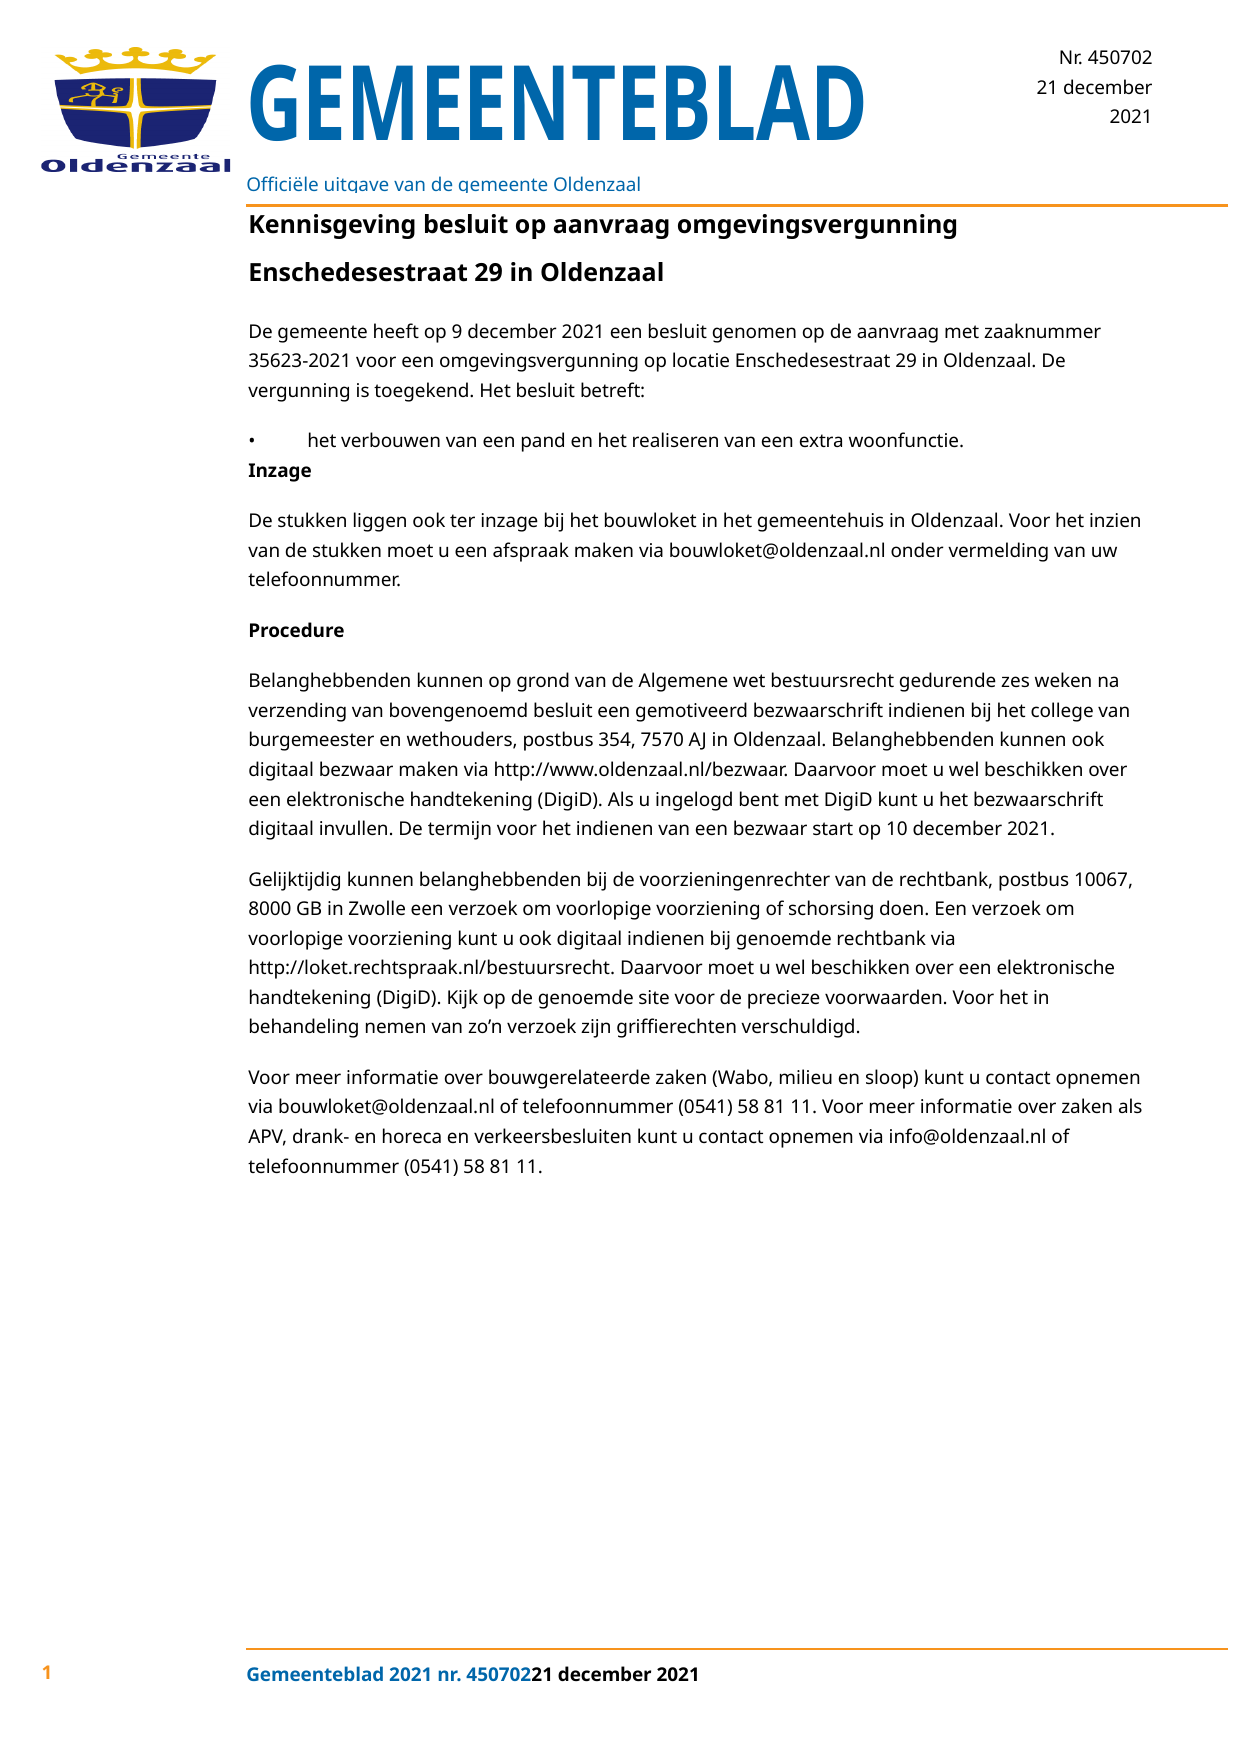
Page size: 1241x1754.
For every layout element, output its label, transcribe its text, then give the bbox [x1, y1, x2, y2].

text Belanghebbenden kunnen op grond van de Algemene wet bestuursrecht gedurende zes weken na verzending van bovengenoemd besluit een gemotiveerd bezwaarschrift indienen bij het college van burgemeester en wethouders, postbus 354, 7570 AJ in Oldenzaal. Belanghebbenden kunnen ook digitaal bezwaar maken via http://www.oldenzaal.nl/bezwaar. Daarvoor moet u wel beschikken over een elektronische handtekening (DigiD). Als u ingelogd bent met DigiD kunt u het bezwaarschrift digitaal invullen. De termijn voor het indienen van een bezwaar start op 10 december 2021. [248, 667, 1152, 841]
text Inzage [248, 457, 1152, 483]
text De stukken liggen ook ter inzage bij het bouwloket in het gemeentehuis in Oldenzaal. Voor het inzien van de stukken moet u een afspraak maken via bouwloket@oldenzaal.nl onder vermelding van uw telefoonnummer. [248, 507, 1152, 592]
text Kennisgeving besluit op aanvraag omgevingsvergunning Enschedesestraat 29 in Oldenzaal [248, 207, 1152, 288]
picture [41, 47, 231, 172]
text Procedure [248, 617, 1152, 643]
text De gemeente heeft op 9 december 2021 een besluit genomen op de aanvraag met zaaknummer 35623-2021 voor een omgevingsvergunning op locatie Enschedesestraat 29 in Oldenzaal. De vergunning is toegekend. Het besluit betreft: [248, 318, 1152, 403]
text Gelijktijdig kunnen belanghebbenden bij de voorzieningenrechter van de rechtbank, postbus 10067, 8000 GB in Zwolle een verzoek om voorlopige voorziening of schorsing doen. Een verzoek om voorlopige voorziening kunt u ook digitaal indienen bij genoemde rechtbank via http://loket.rechtspraak.nl/bestuursrecht. Daarvoor moet u wel beschikken over een elektronische handtekening (DigiD). Kijk op de genoemde site voor de precieze voorwaarden. Voor het in behandeling nemen van zo’n verzoek zijn griffierechten verschuldigd. [248, 866, 1152, 1039]
list het verbouwen van een pand en het realiseren van een extra woonfunctie. [248, 427, 1152, 453]
text Voor meer informatie over bouwgerelateerde zaken (Wabo, milieu en sloop) kunt u contact opnemen via bouwloket@oldenzaal.nl of telefoonnummer (0541) 58 81 11. Voor meer informatie over zaken als APV, drank- en horeca en verkeersbesluiten kunt u contact opnemen via info@oldenzaal.nl of telefoonnummer (0541) 58 81 11. [248, 1064, 1152, 1179]
